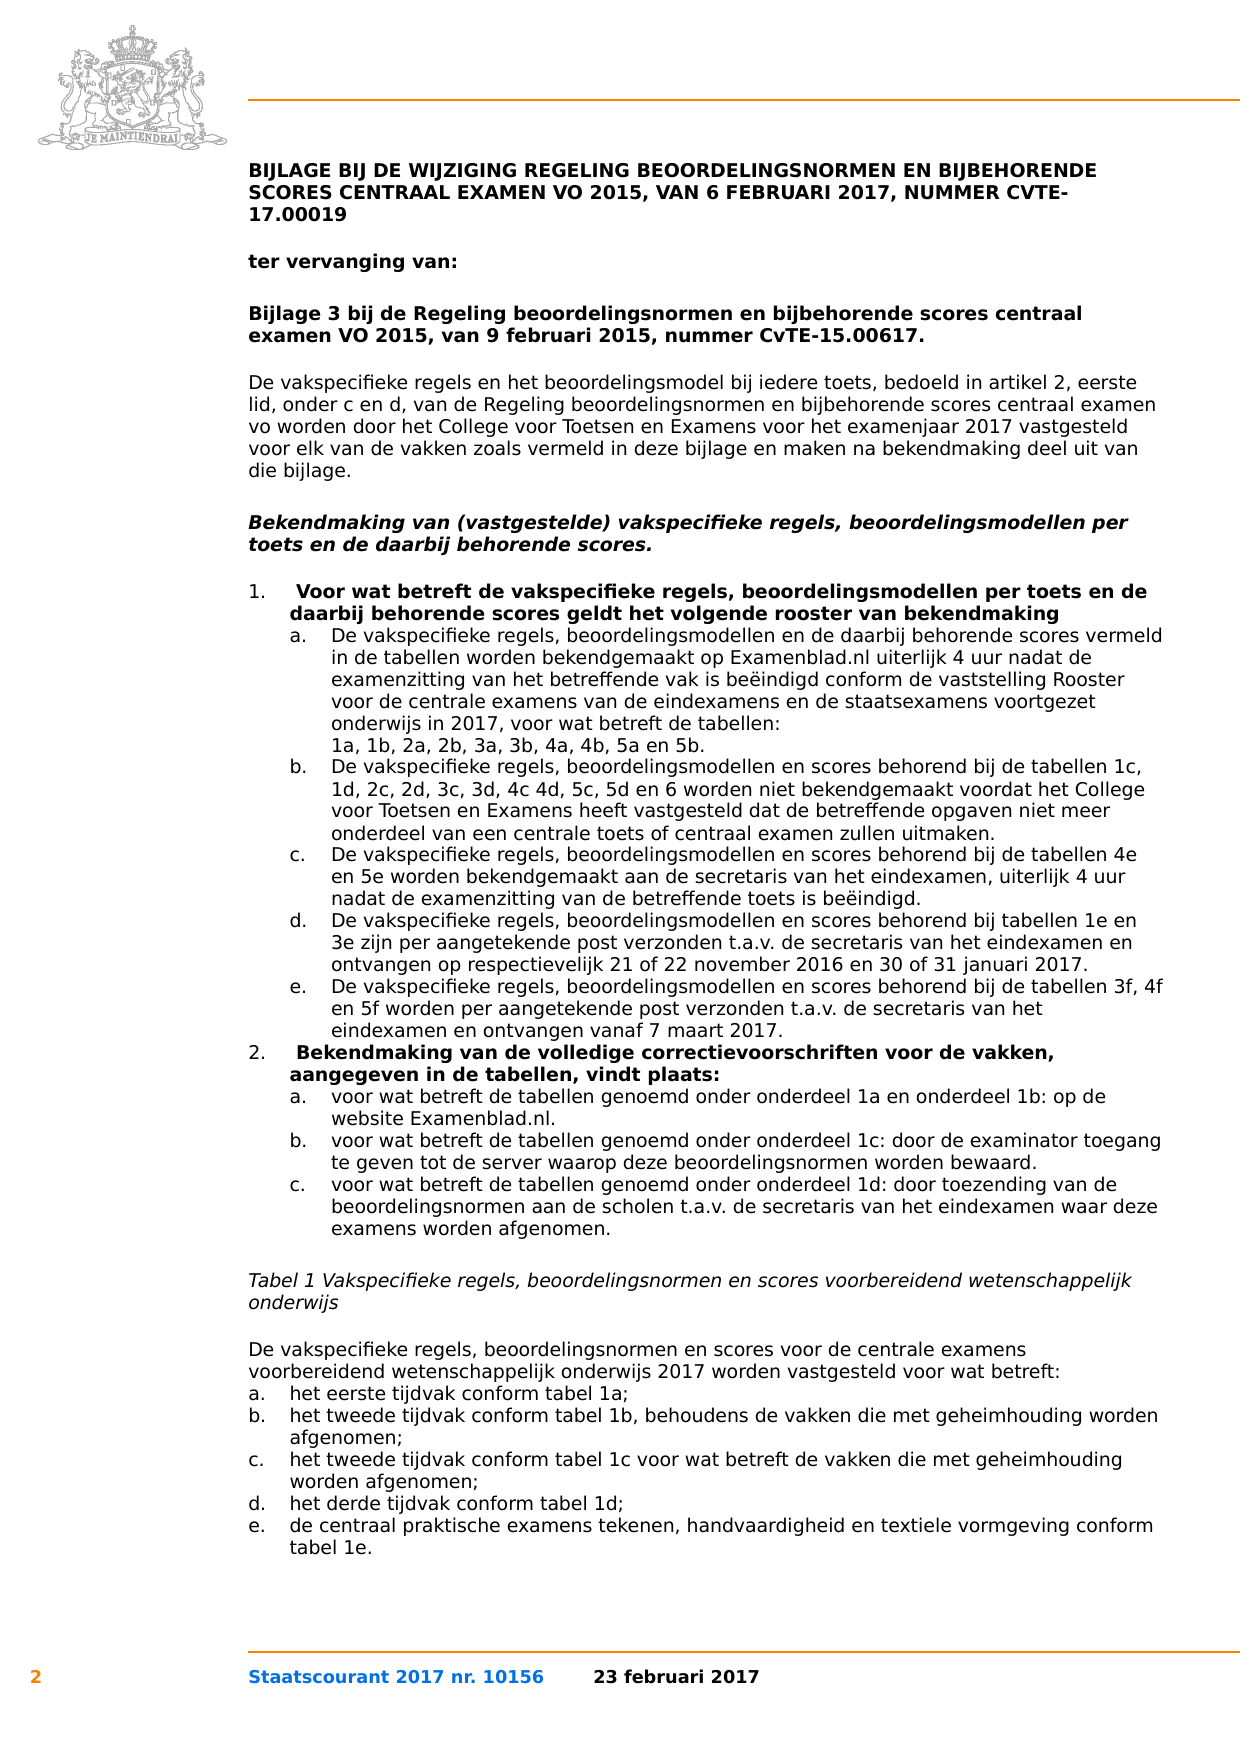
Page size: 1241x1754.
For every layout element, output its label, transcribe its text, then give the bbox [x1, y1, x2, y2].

text De vakspecifieke regels, beoordelingsnormen en scores voor de centrale examens voorbereidend wetenschappelijk onderwijs 2017 worden vastgesteld voor wat betreft: [248, 1339, 1163, 1383]
picture [38, 25, 227, 150]
text c. De vakspecifieke regels, beoordelingsmodellen en scores behorend bij de tabellen 4e en 5e worden bekendgemaakt aan de secretaris van het eindexamen, uiterlijk 4 uur nadat de examenzitting van de betreffende toets is beëindigd. [289, 844, 1163, 910]
text e. de centraal praktische examens tekenen, handvaardigheid en textiele vormgeving conform tabel 1e. [248, 1515, 1163, 1559]
text 1a, 1b, 2a, 2b, 3a, 3b, 4a, 4b, 5a en 5b. [331, 734, 1163, 756]
text a. De vakspecifieke regels, beoordelingsmodellen en de daarbij behorende scores vermeld in de tabellen worden bekendgemaakt op Examenblad.nl uiterlijk 4 uur nadat de examenzitting van het betreffende vak is beëindigd conform de vaststelling Rooster voor de centrale examens van de eindexamens en de staatsexamens voortgezet onderwijs in 2017, voor wat betreft de tabellen: [289, 624, 1163, 734]
text d. De vakspecifieke regels, beoordelingsmodellen en scores behorend bij tabellen 1e en 3e zijn per aangetekende post verzonden t.a.v. de secretaris van het eindexamen en ontvangen op respectievelijk 21 of 22 november 2016 en 30 of 31 januari 2017. [289, 910, 1163, 976]
subtitle Bekendmaking van (vastgestelde) vakspecifieke regels, beoordelingsmodellen per toets en de daarbij behorende scores. [248, 512, 1163, 556]
subtitle Bijlage 3 bij de Regeling beoordelingsnormen en bijbehorende scores centraal examen VO 2015, van 9 februari 2015, nummer CvTE-15.00617. [248, 303, 1163, 347]
text b. het tweede tijdvak conform tabel 1b, behoudens de vakken die met geheimhouding worden afgenomen; [248, 1405, 1163, 1449]
subtitle Tabel 1 Vakspecifieke regels, beoordelingsnormen en scores voorbereidend wetenschappelijk onderwijs [248, 1270, 1163, 1314]
text a. het eerste tijdvak conform tabel 1a; [248, 1383, 1163, 1405]
text 2. Bekendmaking van de volledige correctievoorschriften voor de vakken, aangegeven in de tabellen, vindt plaats: [248, 1042, 1163, 1086]
text c. voor wat betreft de tabellen genoemd onder onderdeel 1d: door toezending van de beoordelingsnormen aan de scholen t.a.v. de secretaris van het eindexamen waar deze examens worden afgenomen. [289, 1174, 1163, 1240]
text 1. Voor wat betreft de vakspecifieke regels, beoordelingsmodellen per toets en de daarbij behorende scores geldt het volgende rooster van bekendmaking [248, 581, 1163, 624]
text b. voor wat betreft de tabellen genoemd onder onderdeel 1c: door de examinator toegang te geven tot de server waarop deze beoordelingsnormen worden bewaard. [289, 1130, 1163, 1174]
text c. het tweede tijdvak conform tabel 1c voor wat betreft de vakken die met geheimhouding worden afgenomen; [248, 1449, 1163, 1493]
text d. het derde tijdvak conform tabel 1d; [248, 1493, 1163, 1515]
text b. De vakspecifieke regels, beoordelingsmodellen en scores behorend bij de tabellen 1c, 1d, 2c, 2d, 3c, 3d, 4c 4d, 5c, 5d en 6 worden niet bekendgemaakt voordat het College voor Toetsen en Examens heeft vastgesteld dat de betreffende opgaven niet meer onderdeel van een centrale toets of centraal examen zullen uitmaken. [289, 756, 1163, 844]
text e. De vakspecifieke regels, beoordelingsmodellen en scores behorend bij de tabellen 3f, 4f en 5f worden per aangetekende post verzonden t.a.v. de secretaris van het eindexamen en ontvangen vanaf 7 maart 2017. [289, 976, 1163, 1042]
text a. voor wat betreft de tabellen genoemd onder onderdeel 1a en onderdeel 1b: op de website Examenblad.nl. [289, 1086, 1163, 1130]
text ter vervanging van: [248, 251, 1163, 273]
text De vakspecifieke regels en het beoordelingsmodel bij iedere toets, bedoeld in artikel 2, eerste lid, onder c en d, van de Regeling beoordelingsnormen en bijbehorende scores centraal examen vo worden door het College voor Toetsen en Examens voor het examenjaar 2017 vastgesteld voor elk van de vakken zoals vermeld in deze bijlage en maken na bekendmaking deel uit van die bijlage. [248, 372, 1163, 482]
subtitle BIJLAGE BIJ DE WIJZIGING REGELING BEOORDELINGSNORMEN EN BIJBEHORENDE SCORES CENTRAAL EXAMEN VO 2015, VAN 6 FEBRUARI 2017, NUMMER CVTE-17.00019 [248, 160, 1163, 226]
